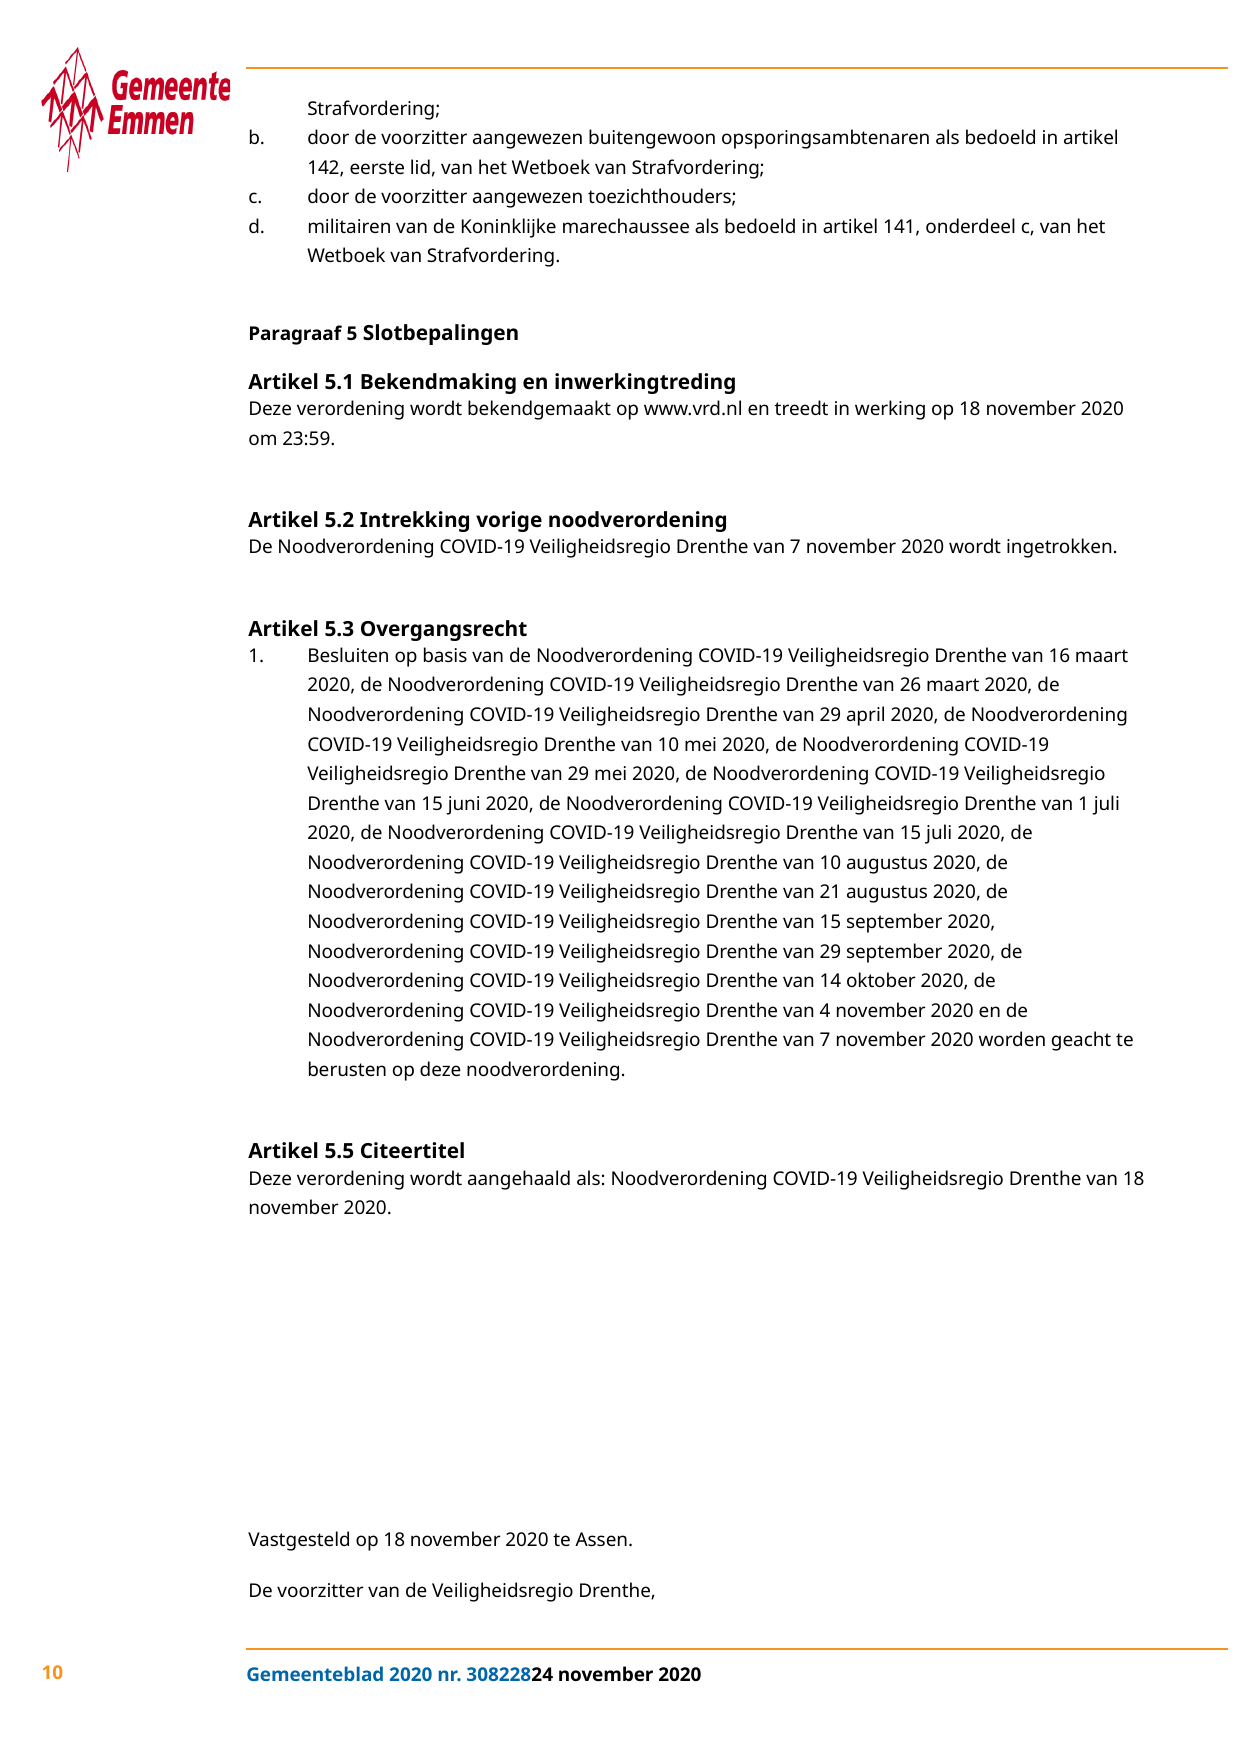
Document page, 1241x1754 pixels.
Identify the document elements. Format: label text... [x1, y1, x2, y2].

text Paragraaf 5 Slotbepalingen [248, 318, 1152, 346]
picture [41, 47, 231, 172]
list militairen van de Koninklijke marechaussee als bedoeld in artikel 141, onderdeel c, van het Wetboek van Strafvordering. [248, 213, 1152, 268]
list Besluiten op basis van de Noodverordening COVID-19 Veiligheidsregio Drenthe van 16 maart 2020, de Noodverordening COVID-19 Veiligheidsregio Drenthe van 26 maart 2020, de Noodverordening COVID-19 Veiligheidsregio Drenthe van 29 april 2020, de Noodverordening COVID-19 Veiligheidsregio Drenthe van 10 mei 2020, de Noodverordening COVID-19 Veiligheidsregio Drenthe van 29 mei 2020, de Noodverordening COVID-19 Veiligheidsregio Drenthe van 15 juni 2020, de Noodverordening COVID-19 Veiligheidsregio Drenthe van 1 juli 2020, de Noodverordening COVID-19 Veiligheidsregio Drenthe van 15 juli 2020, de Noodverordening COVID-19 Veiligheidsregio Drenthe van 10 augustus 2020, de Noodverordening COVID-19 Veiligheidsregio Drenthe van 21 augustus 2020, de Noodverordening COVID-19 Veiligheidsregio Drenthe van 15 september 2020, Noodverordening COVID-19 Veiligheidsregio Drenthe van 29 september 2020, de Noodverordening COVID-19 Veiligheidsregio Drenthe van 14 oktober 2020, de Noodverordening COVID-19 Veiligheidsregio Drenthe van 4 november 2020 en de Noodverordening COVID-19 Veiligheidsregio Drenthe van 7 november 2020 worden geacht te berusten op deze noodverordening. [248, 642, 1152, 1082]
list door de voorzitter aangewezen buitengewoon opsporingsambtenaren als bedoeld in artikel 142, eerste lid, van het Wetboek van Strafvordering; [248, 124, 1152, 180]
text Deze verordening wordt aangehaald als: Noodverordening COVID-19 Veiligheidsregio Drenthe van 18 november 2020. [248, 1165, 1152, 1220]
text De Noodverordening COVID-19 Veiligheidsregio Drenthe van 7 november 2020 wordt ingetrokken. [248, 534, 1152, 559]
text Vastgesteld op 18 november 2020 te Assen. [248, 1526, 1152, 1552]
text Artikel 5.3 Overgangsrecht [248, 614, 1152, 642]
list Strafvordering; [248, 95, 1152, 121]
text Artikel 5.2 Intrekking vorige noodverordening [248, 505, 1152, 534]
text De voorzitter van de Veiligheidsregio Drenthe, [248, 1577, 1152, 1603]
text Artikel 5.1 Bekendmaking en inwerkingtreding [248, 367, 1152, 396]
text Deze verordening wordt bekendgemaakt op www.vrd.nl en treedt in werking op 18 november 2020 om 23:59. [248, 396, 1152, 451]
text Artikel 5.5 Citeertitel [248, 1136, 1152, 1165]
list door de voorzitter aangewezen toezichthouders; [248, 183, 1152, 209]
